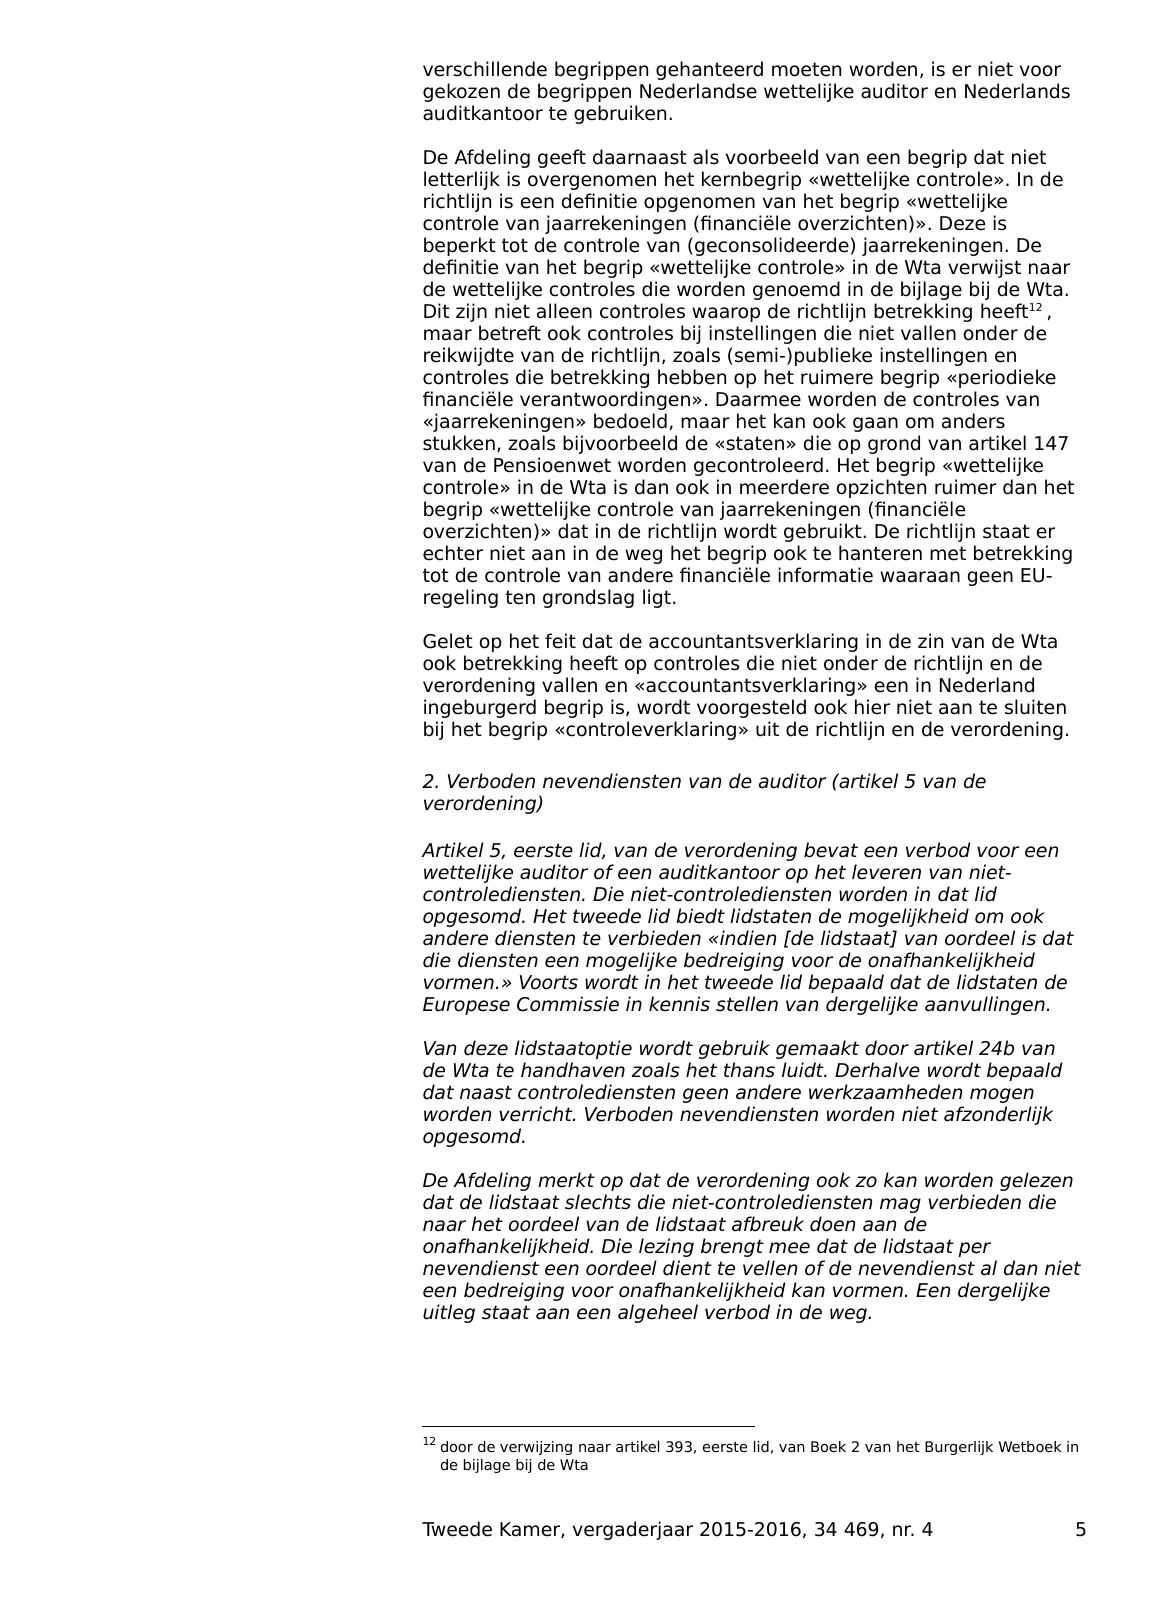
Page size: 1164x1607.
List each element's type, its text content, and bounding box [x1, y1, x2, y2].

text verschillende begrippen gehanteerd moeten worden, is er niet voor gekozen de begrippen Nederlandse wettelijke auditor en Nederlands auditkantoor te gebruiken. [422, 59, 1087, 125]
text Van deze lidstaatoptie wordt gebruik gemaakt door artikel 24b van de Wta te handhaven zoals het thans luidt. Derhalve wordt bepaald dat naast controlediensten geen andere werkzaamheden mogen worden verricht. Verboden nevendiensten worden niet afzonderlijk opgesomd. [422, 1038, 1087, 1148]
text De Afdeling merkt op dat de verordening ook zo kan worden gelezen dat de lidstaat slechts die niet-controlediensten mag verbieden die naar het oordeel van de lidstaat afbreuk doen aan de onafhankelijkheid. Die lezing brengt mee dat de lidstaat per nevendienst een oordeel dient te vellen of de nevendienst al dan niet een bedreiging voor onafhankelijkheid kan vormen. Een dergelijke uitleg staat aan een algeheel verbod in de weg. [422, 1170, 1087, 1324]
text De Afdeling geeft daarnaast als voorbeeld van een begrip dat niet letterlijk is overgenomen het kernbegrip «wettelijke controle». In de richtlijn is een definitie opgenomen van het begrip «wettelijke controle van jaarrekeningen (financiële overzichten)». Deze is beperkt tot de controle van (geconsolideerde) jaarrekeningen. De definitie van het begrip «wettelijke controle» in de Wta verwijst naar de wettelijke controles die worden genoemd in de bijlage bij de Wta. Dit zijn niet alleen controles waarop de richtlijn betrekking heeft, maar betreft ook controles bij instellingen die niet vallen onder de reikwijdte van de richtlijn, zoals (semi-)publieke instellingen en controles die betrekking hebben op het ruimere begrip «periodieke financiële verantwoordingen». Daarmee worden de controles van «jaarrekeningen» bedoeld, maar het kan ook gaan om anders stukken, zoals bijvoorbeeld de «staten» die op grond van artikel 147 van de Pensioenwet worden gecontroleerd. Het begrip «wettelijke controle» in de Wta is dan ook in meerdere opzichten ruimer dan het begrip «wettelijke controle van jaarrekeningen (financiële overzichten)» dat in de richtlijn wordt gebruikt. De richtlijn staat er echter niet aan in de weg het begrip ook te hanteren met betrekking tot de controle van andere financiële informatie waaraan geen EU-regeling ten grondslag ligt. [422, 147, 1087, 609]
text door de verwijzing naar artikel 393, eerste lid, van Boek 2 van het Burgerlijk Wetboek in de bijlage bij de Wta [422, 1435, 1087, 1474]
text Artikel 5, eerste lid, van de verordening bevat een verbod voor een wettelijke auditor of een auditkantoor op het leveren van niet-controlediensten. Die niet-controlediensten worden in dat lid opgesomd. Het tweede lid biedt lidstaten de mogelijkheid om ook andere diensten te verbieden «indien [de lidstaat] van oordeel is dat die diensten een mogelijke bedreiging voor de onafhankelijkheid vormen.» Voorts wordt in het tweede lid bepaald dat de lidstaten de Europese Commissie in kennis stellen van dergelijke aanvullingen. [422, 840, 1087, 1016]
subtitle 2. Verboden nevendiensten van de auditor (artikel 5 van de verordening) [422, 771, 1087, 815]
text Gelet op het feit dat de accountantsverklaring in de zin van de Wta ook betrekking heeft op controles die niet onder de richtlijn en de verordening vallen en «accountantsverklaring» een in Nederland ingeburgerd begrip is, wordt voorgesteld ook hier niet aan te sluiten bij het begrip «controleverklaring» uit de richtlijn en de verordening. [422, 631, 1087, 741]
